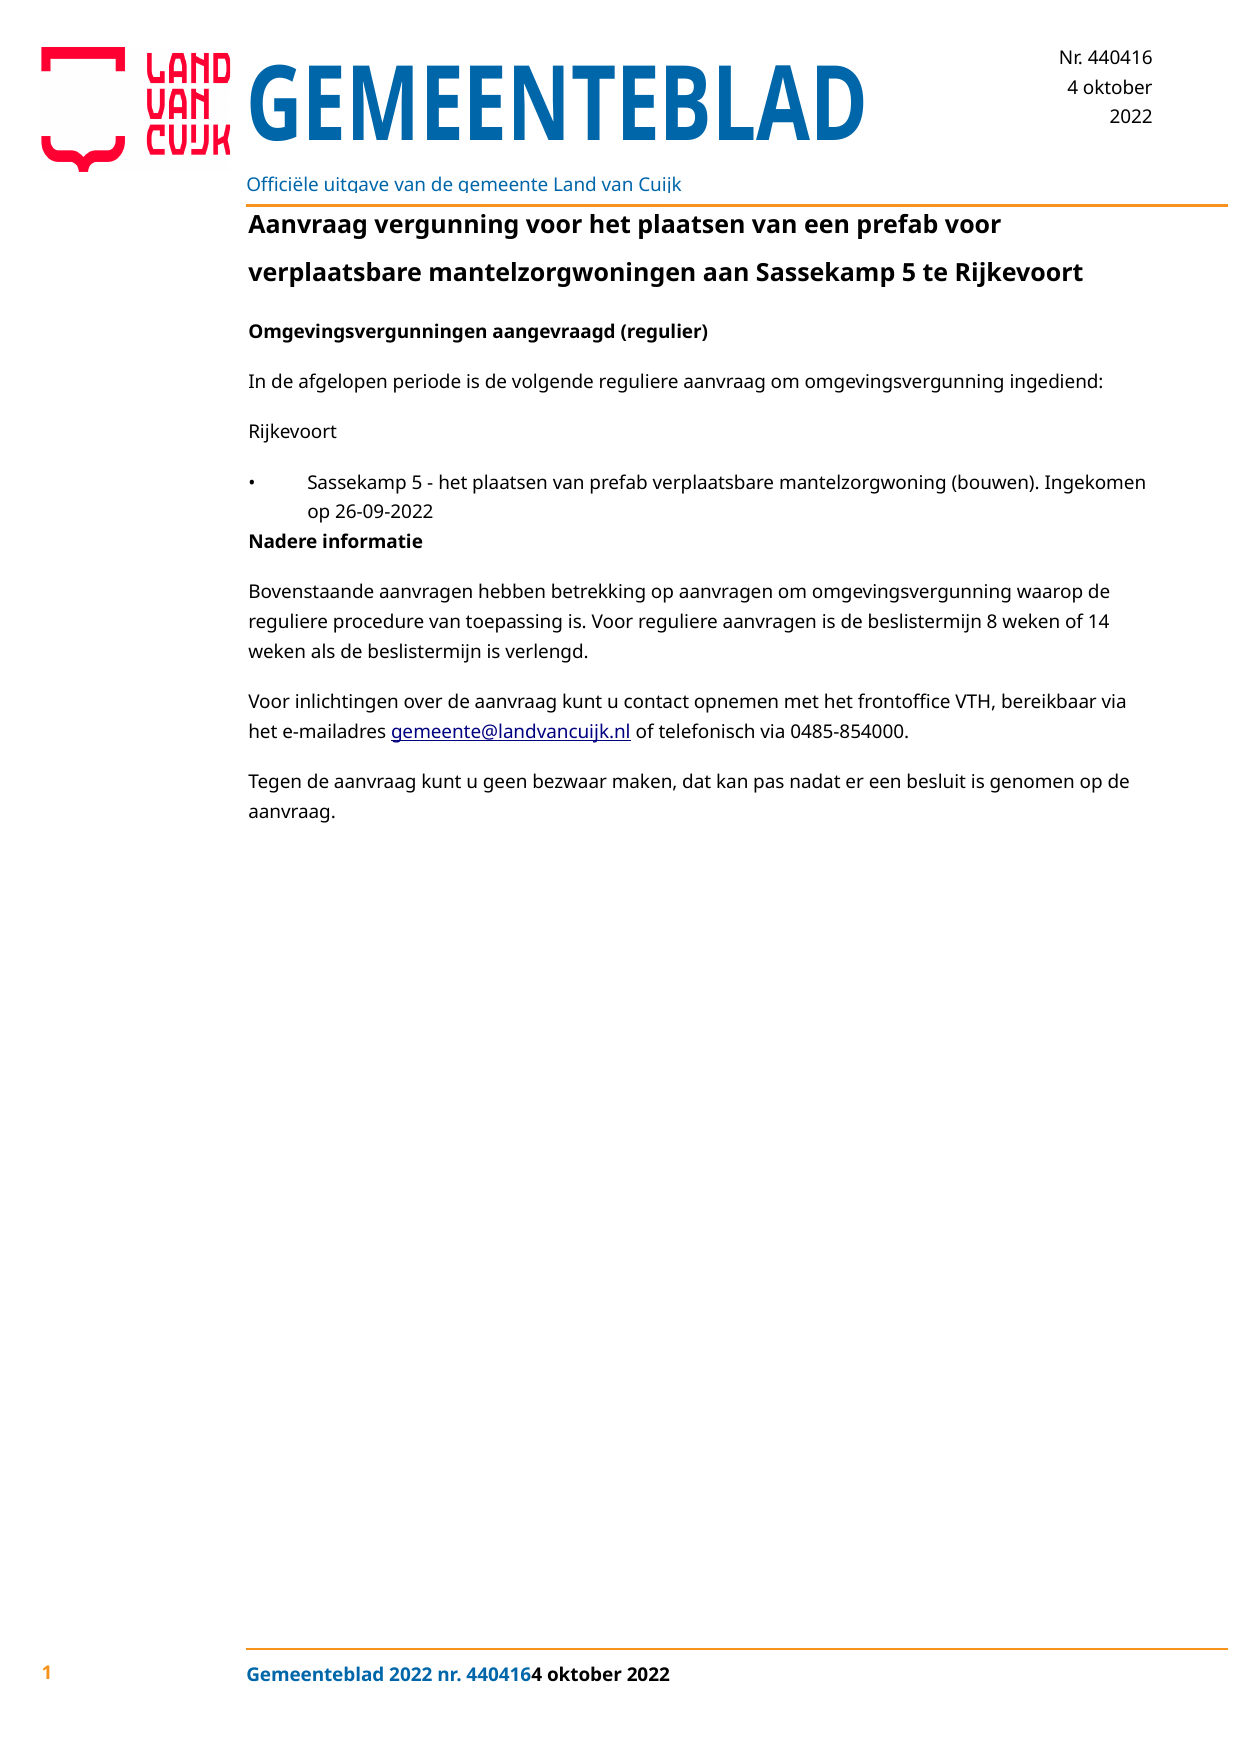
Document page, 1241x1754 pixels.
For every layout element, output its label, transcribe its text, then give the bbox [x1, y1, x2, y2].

text Bovenstaande aanvragen hebben betrekking op aanvragen om omgevingsvergunning waarop de reguliere procedure van toepassing is. Voor reguliere aanvragen is de beslistermijn 8 weken of 14 weken als de beslistermijn is verlengd. [248, 579, 1152, 664]
picture [41, 47, 231, 172]
list Sassekamp 5 - het plaatsen van prefab verplaatsbare mantelzorgwoning (bouwen). Ingekomen op 26-09-2022 [248, 469, 1152, 524]
text Voor inlichtingen over de aanvraag kunt u contact opnemen met het frontoffice VTH, bereikbaar via het e-mailadres gemeente@landvancuijk.nl of telefonisch via 0485-854000. [248, 688, 1152, 744]
text In de afgelopen periode is de volgende reguliere aanvraag om omgevingsvergunning ingediend: [248, 368, 1152, 394]
text Tegen de aanvraag kunt u geen bezwaar maken, dat kan pas nadat er een besluit is genomen op de aanvraag. [248, 768, 1152, 824]
text Nadere informatie [248, 528, 1152, 554]
text Aanvraag vergunning voor het plaatsen van een prefab voor verplaatsbare mantelzorgwoningen aan Sassekamp 5 te Rijkevoort [248, 207, 1152, 288]
text Rijkevoort [248, 419, 1152, 444]
text Omgevingsvergunningen aangevraagd (regulier) [248, 318, 1152, 344]
